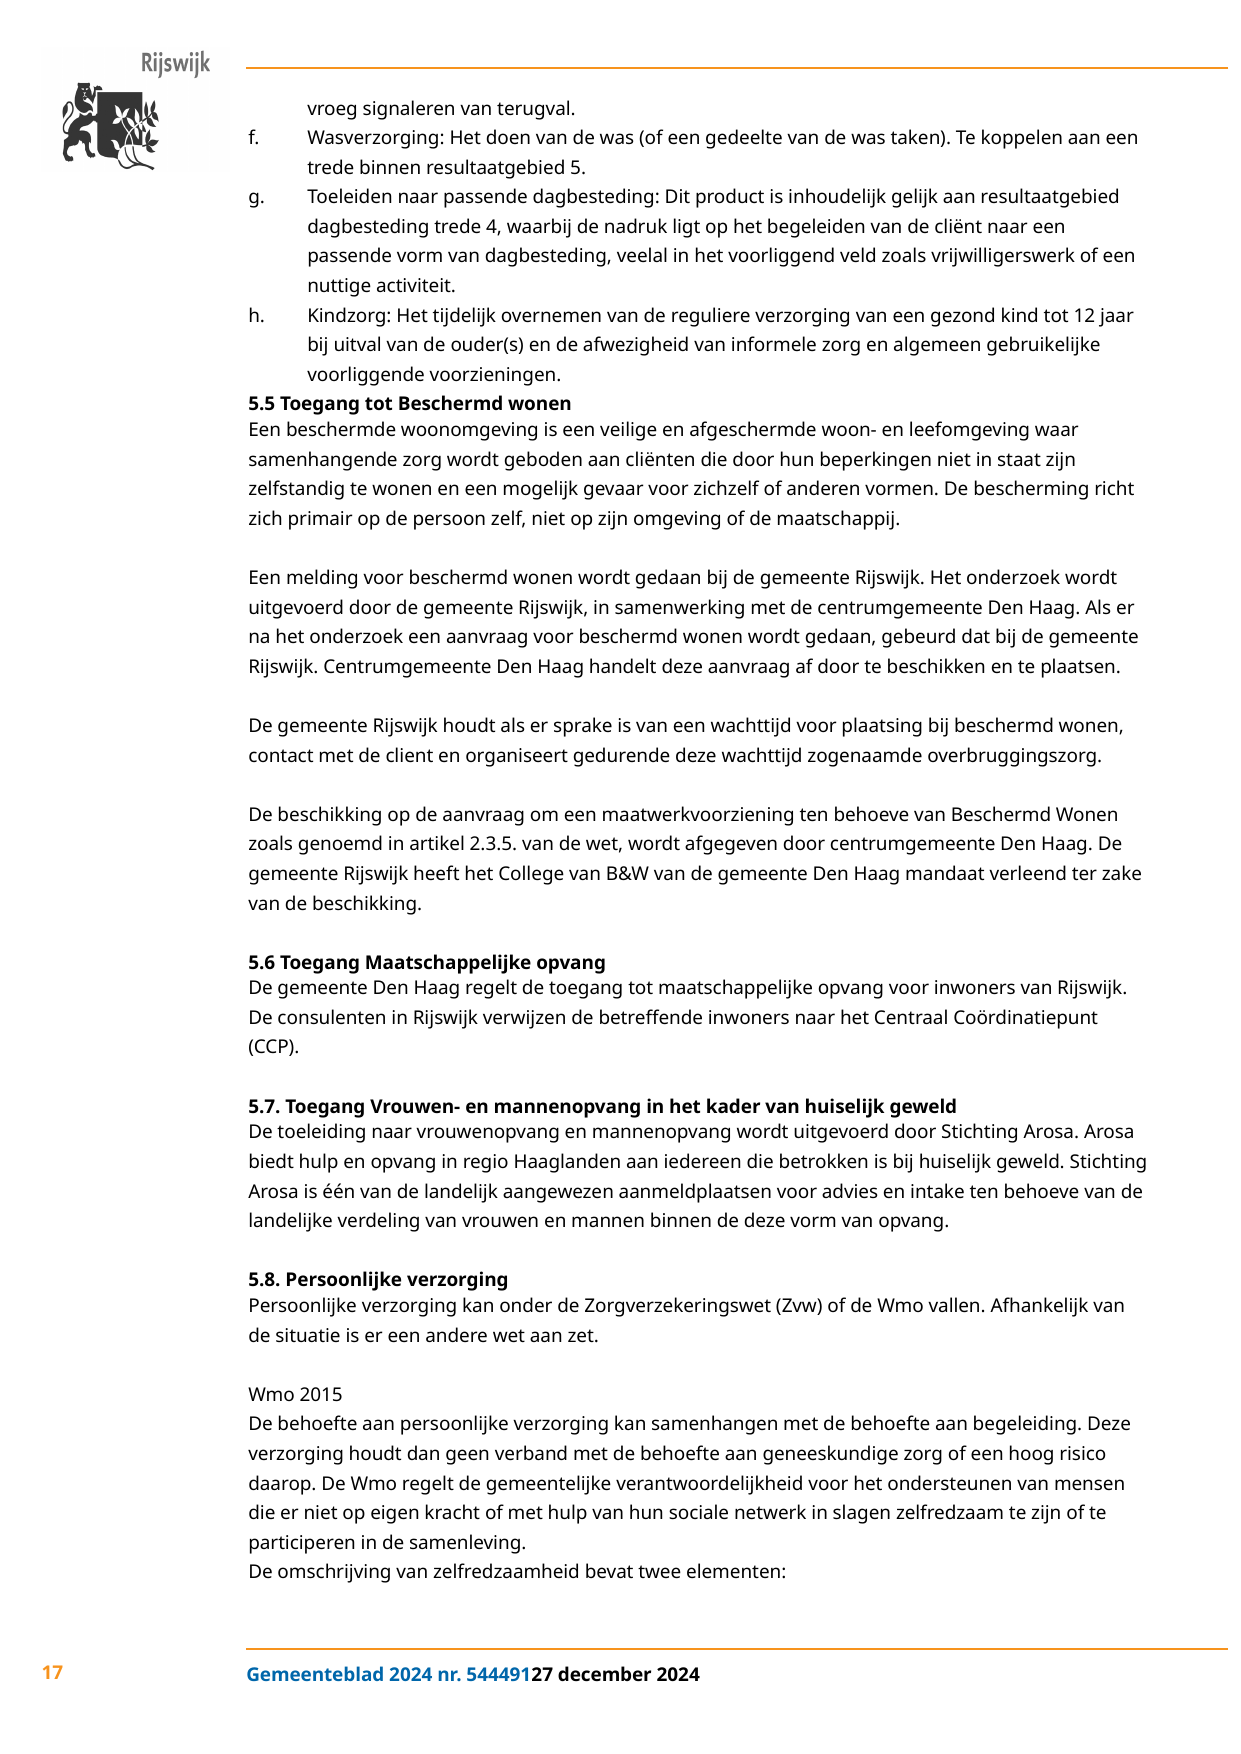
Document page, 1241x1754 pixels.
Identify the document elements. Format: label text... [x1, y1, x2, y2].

text De gemeente Rijswijk houdt als er sprake is van een wachttijd voor plaatsing bij beschermd wonen, contact met de client en organiseert gedurende deze wachttijd zogenaamde overbruggingszorg. [248, 712, 1152, 767]
text 5.7. Toegang Vrouwen- en mannenopvang in het kader van huiselijk geweld [248, 1093, 1152, 1119]
text De behoefte aan persoonlijke verzorging kan samenhangen met de behoefte aan begeleiding. Deze verzorging houdt dan geen verband met de behoefte aan geneeskundige zorg of een hoog risico daarop. De Wmo regelt de gemeentelijke verantwoordelijkheid voor het ondersteunen van mensen die er niet op eigen kracht of met hulp van hun sociale netwerk in slagen zelfredzaam te zijn of te participeren in de samenleving. [248, 1411, 1152, 1555]
text 5.5 Toegang tot Beschermd wonen [248, 391, 1152, 416]
text Een beschermde woonomgeving is een veilige en afgeschermde woon- en leefomgeving waar samenhangende zorg wordt geboden aan cliënten die door hun beperkingen niet in staat zijn zelfstandig te wonen en een mogelijk gevaar voor zichzelf of anderen vormen. De bescherming richt zich primair op de persoon zelf, niet op zijn omgeving of de maatschappij. [248, 416, 1152, 531]
text 5.8. Persoonlijke verzorging [248, 1267, 1152, 1292]
list vroeg signaleren van terugval. [248, 95, 1152, 121]
text De beschikking op de aanvraag om een maatwerkvoorziening ten behoeve van Beschermd Wonen zoals genoemd in artikel 2.3.5. van de wet, wordt afgegeven door centrumgemeente Den Haag. De gemeente Rijswijk heeft het College van B&W van de gemeente Den Haag mandaat verleend ter zake van de beschikking. [248, 801, 1152, 915]
list Wasverzorging: Het doen van de was (of een gedeelte van de was taken). Te koppelen aan een trede binnen resultaatgebied 5. [248, 124, 1152, 180]
list Kindzorg: Het tijdelijk overnemen van de reguliere verzorging van een gezond kind tot 12 jaar bij uitval van de ouder(s) en de afwezigheid van informele zorg en algemeen gebruikelijke voorliggende voorzieningen. [248, 302, 1152, 387]
text Persoonlijke verzorging kan onder de Zorgverzekeringswet (Zvw) of de Wmo vallen. Afhankelijk van de situatie is er een andere wet aan zet. [248, 1292, 1152, 1348]
list Toeleiden naar passende dagbesteding: Dit product is inhoudelijk gelijk aan resultaatgebied dagbesteding trede 4, waarbij de nadruk ligt op het begeleiden van de cliënt naar een passende vorm van dagbesteding, veelal in het voorliggend veld zoals vrijwilligerswerk of een nuttige activiteit. [248, 183, 1152, 298]
text De toeleiding naar vrouwenopvang en mannenopvang wordt uitgevoerd door Stichting Arosa. Arosa biedt hulp en opvang in regio Haaglanden aan iedereen die betrokken is bij huiselijk geweld. Stichting Arosa is één van de landelijk aangewezen aanmeldplaatsen voor advies en intake ten behoeve van de landelijke verdeling van vrouwen en mannen binnen de deze vorm van opvang. [248, 1119, 1152, 1233]
text 5.6 Toegang Maatschappelijke opvang [248, 949, 1152, 974]
picture [41, 47, 231, 172]
text Een melding voor beschermd wonen wordt gedaan bij de gemeente Rijswijk. Het onderzoek wordt uitgevoerd door de gemeente Rijswijk, in samenwerking met de centrumgemeente Den Haag. Als er na het onderzoek een aanvraag voor beschermd wonen wordt gedaan, gebeurd dat bij de gemeente Rijswijk. Centrumgemeente Den Haag handelt deze aanvraag af door te beschikken en te plaatsen. [248, 564, 1152, 679]
text De gemeente Den Haag regelt de toegang tot maatschappelijke opvang voor inwoners van Rijswijk. De consulenten in Rijswijk verwijzen de betreffende inwoners naar het Centraal Coördinatiepunt (CCP). [248, 974, 1152, 1059]
text Wmo 2015 [248, 1381, 1152, 1407]
text De omschrijving van zelfredzaamheid bevat twee elementen: [248, 1558, 1152, 1584]
